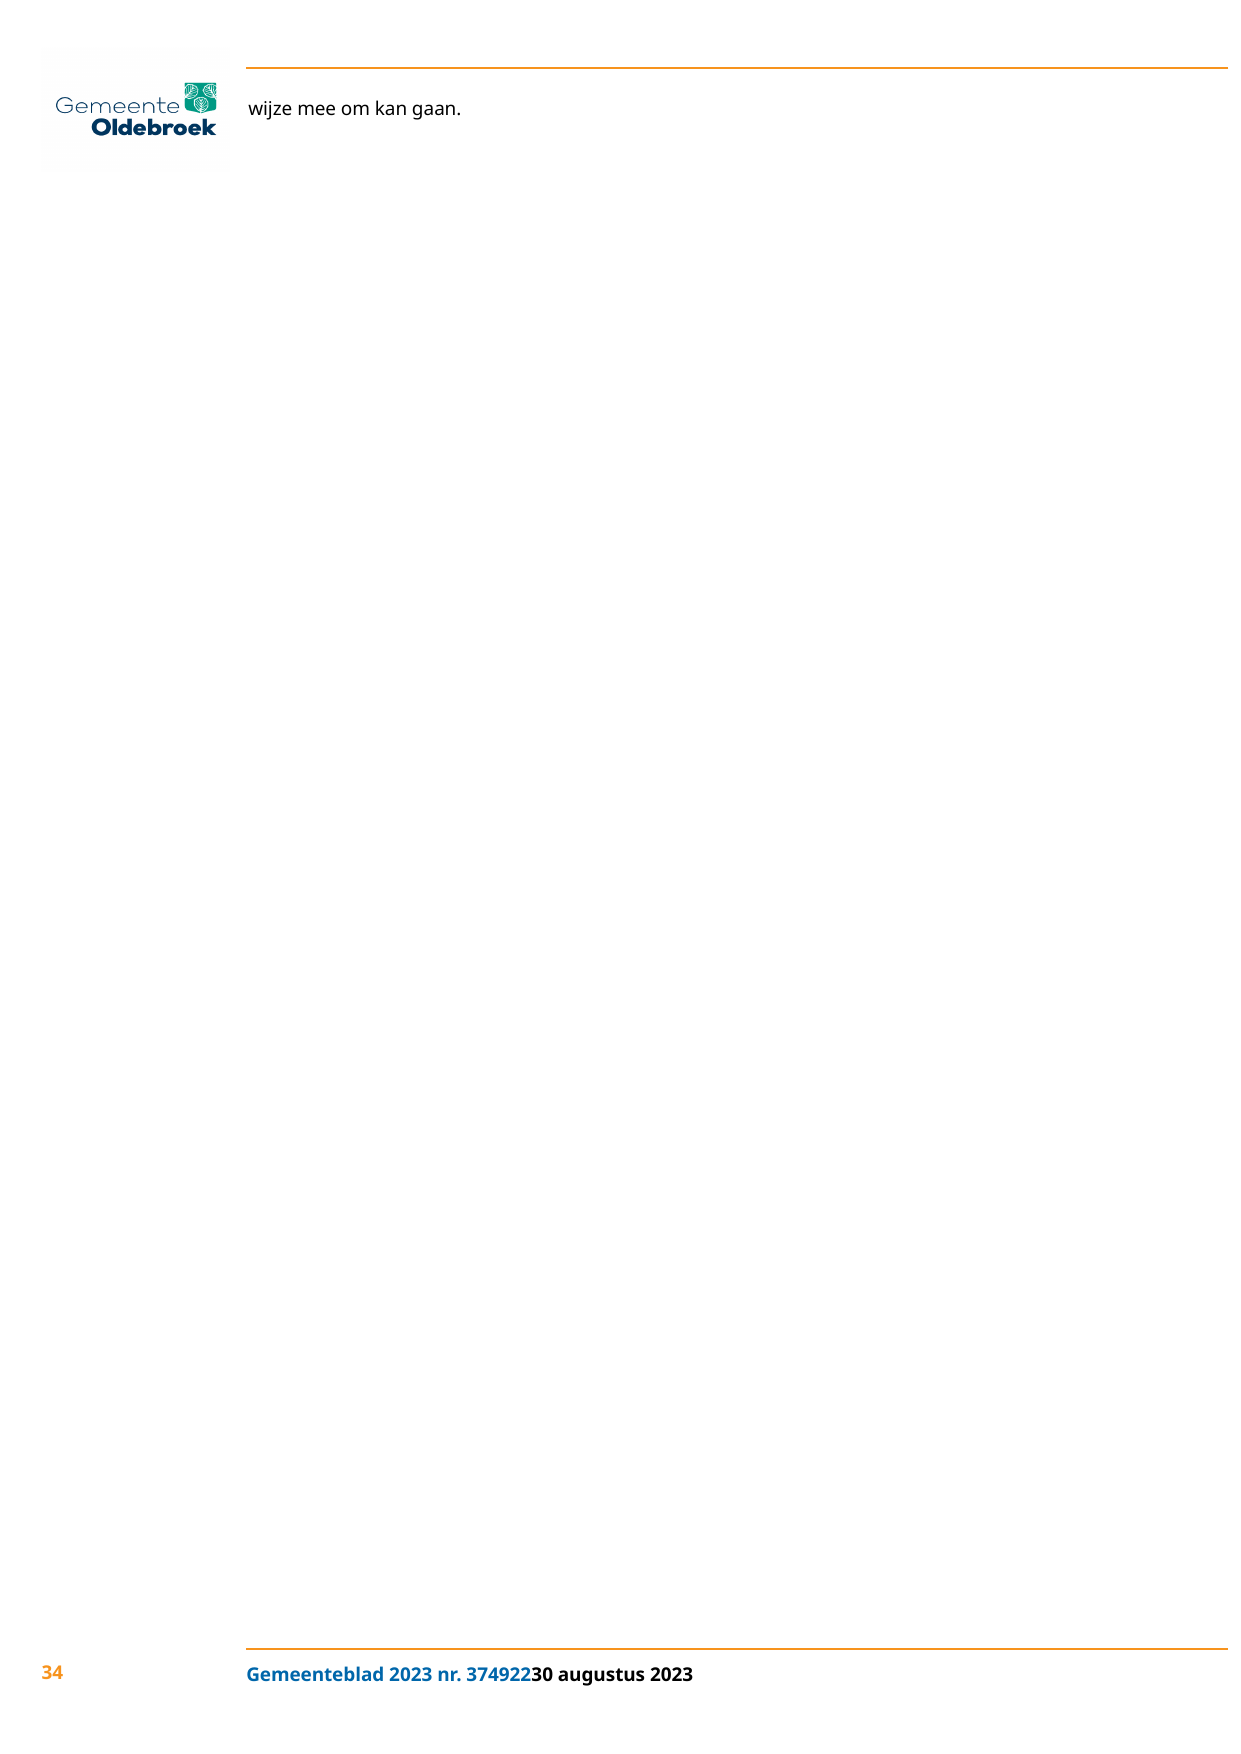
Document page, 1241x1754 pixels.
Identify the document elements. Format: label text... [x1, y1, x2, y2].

text wijze mee om kan gaan. [248, 95, 1152, 121]
picture [41, 47, 231, 172]
